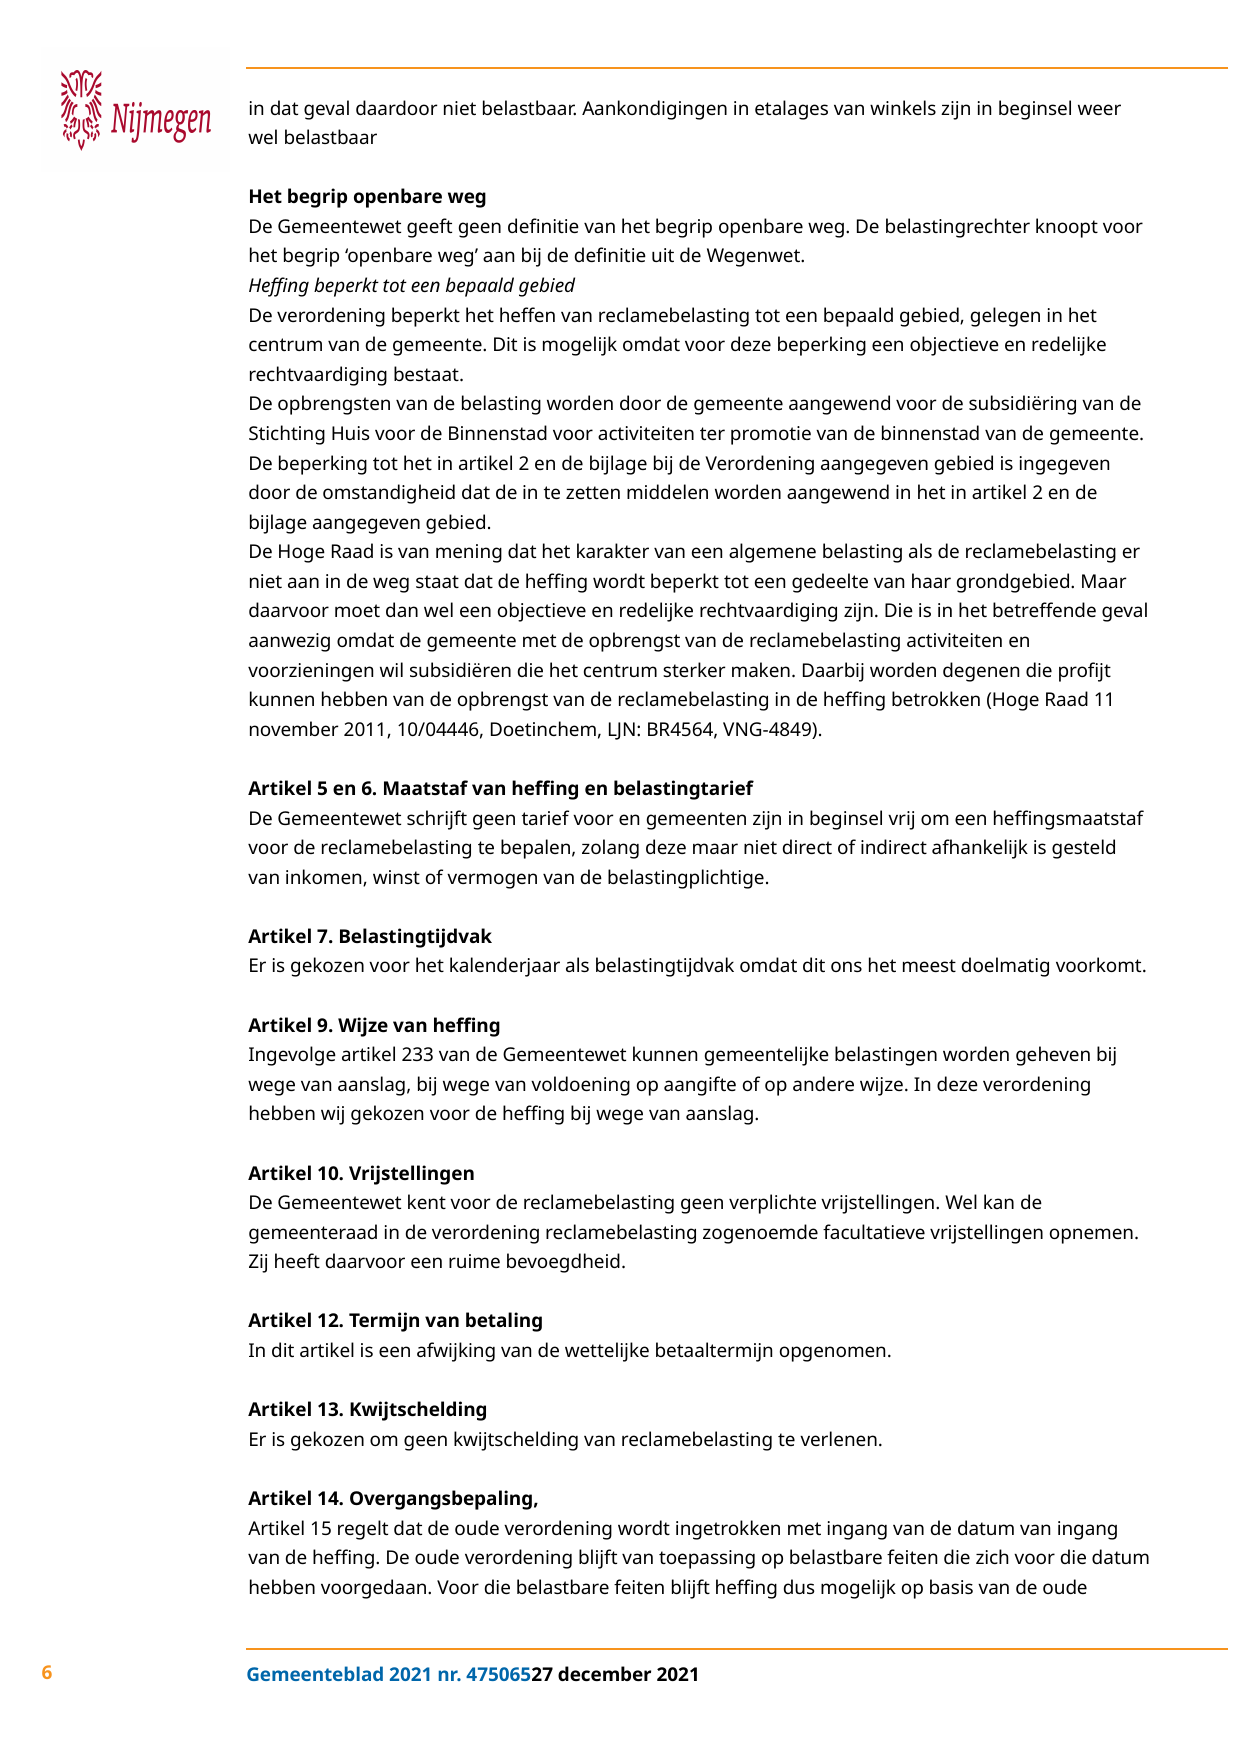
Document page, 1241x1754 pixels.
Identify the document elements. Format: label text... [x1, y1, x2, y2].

text De beperking tot het in artikel 2 en de bijlage bij de Verordening aangegeven gebied is ingegeven door de omstandigheid dat de in te zetten middelen worden aangewend in het in artikel 2 en de bijlage aangegeven gebied. [248, 450, 1152, 535]
picture [41, 47, 231, 172]
text Heffing beperkt tot een bepaald gebied [248, 272, 1152, 298]
text Het begrip openbare weg [248, 183, 1152, 209]
text Artikel 10. Vrijstellingen [248, 1160, 1152, 1186]
text Artikel 5 en 6. Maatstaf van heffing en belastingtarief [248, 775, 1152, 801]
text De Hoge Raad is van mening dat het karakter van een algemene belasting als de reclamebelasting er niet aan in de weg staat dat de heffing wordt beperkt tot een gedeelte van haar grondgebied. Maar daarvoor moet dan wel een objectieve en redelijke rechtvaardiging zijn. Die is in het betreffende geval aanwezig omdat de gemeente met de opbrengst van de reclamebelasting activiteiten en voorzieningen wil subsidiëren die het centrum sterker maken. Daarbij worden degenen die profijt kunnen hebben van de opbrengst van de reclamebelasting in de heffing betrokken (Hoge Raad 11 november 2011, 10/04446, Doetinchem, LJN: BR4564, VNG-4849). [248, 538, 1152, 742]
text Artikel 14. Overgangsbepaling, [248, 1485, 1152, 1511]
text De Gemeentewet schrijft geen tarief voor en gemeenten zijn in beginsel vrij om een heffingsmaatstaf voor de reclamebelasting te bepalen, zolang deze maar niet direct of indirect afhankelijk is gesteld van inkomen, winst of vermogen van de belastingplichtige. [248, 805, 1152, 890]
text De Gemeentewet geeft geen definitie van het begrip openbare weg. De belastingrechter knoopt voor het begrip ‘openbare weg’ aan bij de definitie uit de Wegenwet. [248, 213, 1152, 268]
text Er is gekozen voor het kalenderjaar als belastingtijdvak omdat dit ons het meest doelmatig voorkomt. [248, 953, 1152, 978]
text De opbrengsten van de belasting worden door de gemeente aangewend voor de subsidiëring van de Stichting Huis voor de Binnenstad voor activiteiten ter promotie van de binnenstad van de gemeente. [248, 391, 1152, 446]
text De Gemeentewet kent voor de reclamebelasting geen verplichte vrijstellingen. Wel kan de gemeenteraad in de verordening reclamebelasting zogenoemde facultatieve vrijstellingen opnemen. Zij heeft daarvoor een ruime bevoegdheid. [248, 1189, 1152, 1274]
text Artikel 13. Kwijtschelding [248, 1396, 1152, 1422]
text Artikel 12. Termijn van betaling [248, 1308, 1152, 1333]
text Ingevolge artikel 233 van de Gemeentewet kunnen gemeentelijke belastingen worden geheven bij wege van aanslag, bij wege van voldoening op aangifte of op andere wijze. In deze verordening hebben wij gekozen voor de heffing bij wege van aanslag. [248, 1041, 1152, 1126]
text Artikel 7. Belastingtijdvak [248, 923, 1152, 949]
text In dit artikel is een afwijking van de wettelijke betaaltermijn opgenomen. [248, 1337, 1152, 1363]
text in dat geval daardoor niet belastbaar. Aankondigingen in etalages van winkels zijn in beginsel weer wel belastbaar [248, 95, 1152, 150]
text Artikel 9. Wijze van heffing [248, 1012, 1152, 1038]
text De verordening beperkt het heffen van reclamebelasting tot een bepaald gebied, gelegen in het centrum van de gemeente. Dit is mogelijk omdat voor deze beperking een objectieve en redelijke rechtvaardiging bestaat. [248, 302, 1152, 387]
text Artikel 15 regelt dat de oude verordening wordt ingetrokken met ingang van de datum van ingang van de heffing. De oude verordening blijft van toepassing op belastbare feiten die zich voor die datum hebben voorgedaan. Voor die belastbare feiten blijft heffing dus mogelijk op basis van de oude [248, 1515, 1152, 1600]
text Er is gekozen om geen kwijtschelding van reclamebelasting te verlenen. [248, 1426, 1152, 1452]
